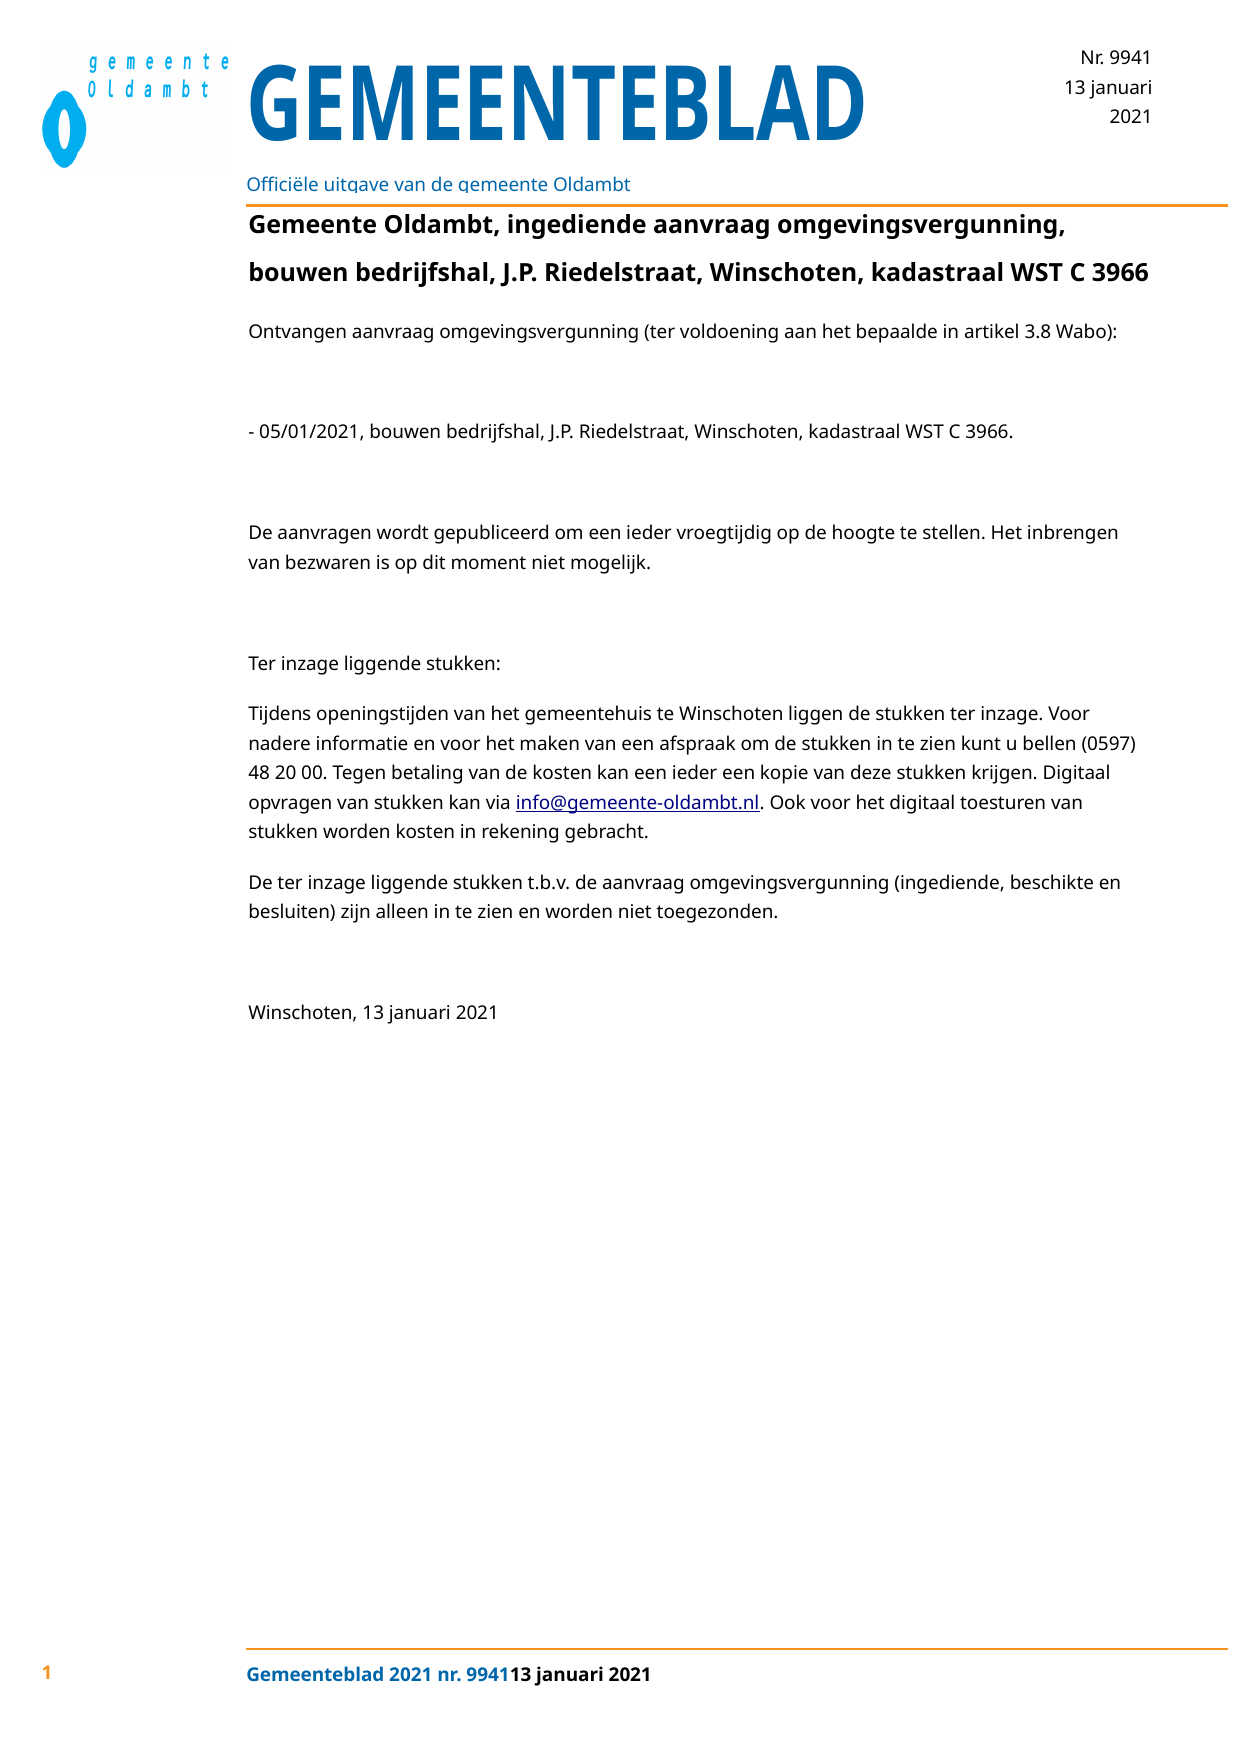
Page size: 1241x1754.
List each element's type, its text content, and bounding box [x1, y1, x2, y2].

text Tijdens openingstijden van het gemeentehuis te Winschoten liggen de stukken ter inzage. Voor nadere informatie en voor het maken van een afspraak om de stukken in te zien kunt u bellen (0597) 48 20 00. Tegen betaling van de kosten kan een ieder een kopie van deze stukken krijgen. Digitaal opvragen van stukken kan via info@gemeente-oldambt.nl. Ook voor het digitaal toesturen van stukken worden kosten in rekening gebracht. [248, 700, 1152, 844]
text De ter inzage liggende stukken t.b.v. de aanvraag omgevingsvergunning (ingediende, beschikte en besluiten) zijn alleen in te zien en worden niet toegezonden. [248, 869, 1152, 924]
text Gemeente Oldambt, ingediende aanvraag omgevingsvergunning, bouwen bedrijfshal, J.P. Riedelstraat, Winschoten, kadastraal WST C 3966 [248, 207, 1152, 288]
text Winschoten, 13 januari 2021 [248, 999, 1152, 1025]
text Ontvangen aanvraag omgevingsvergunning (ter voldoening aan het bepaalde in artikel 3.8 Wabo): [248, 318, 1152, 344]
text - 05/01/2021, bouwen bedrijfshal, J.P. Riedelstraat, Winschoten, kadastraal WST C 3966. [248, 419, 1152, 444]
picture [41, 47, 231, 172]
text De aanvragen wordt gepubliceerd om een ieder vroegtijdig op de hoogte te stellen. Het inbrengen van bezwaren is op dit moment niet mogelijk. [248, 519, 1152, 575]
text Ter inzage liggende stukken: [248, 650, 1152, 676]
